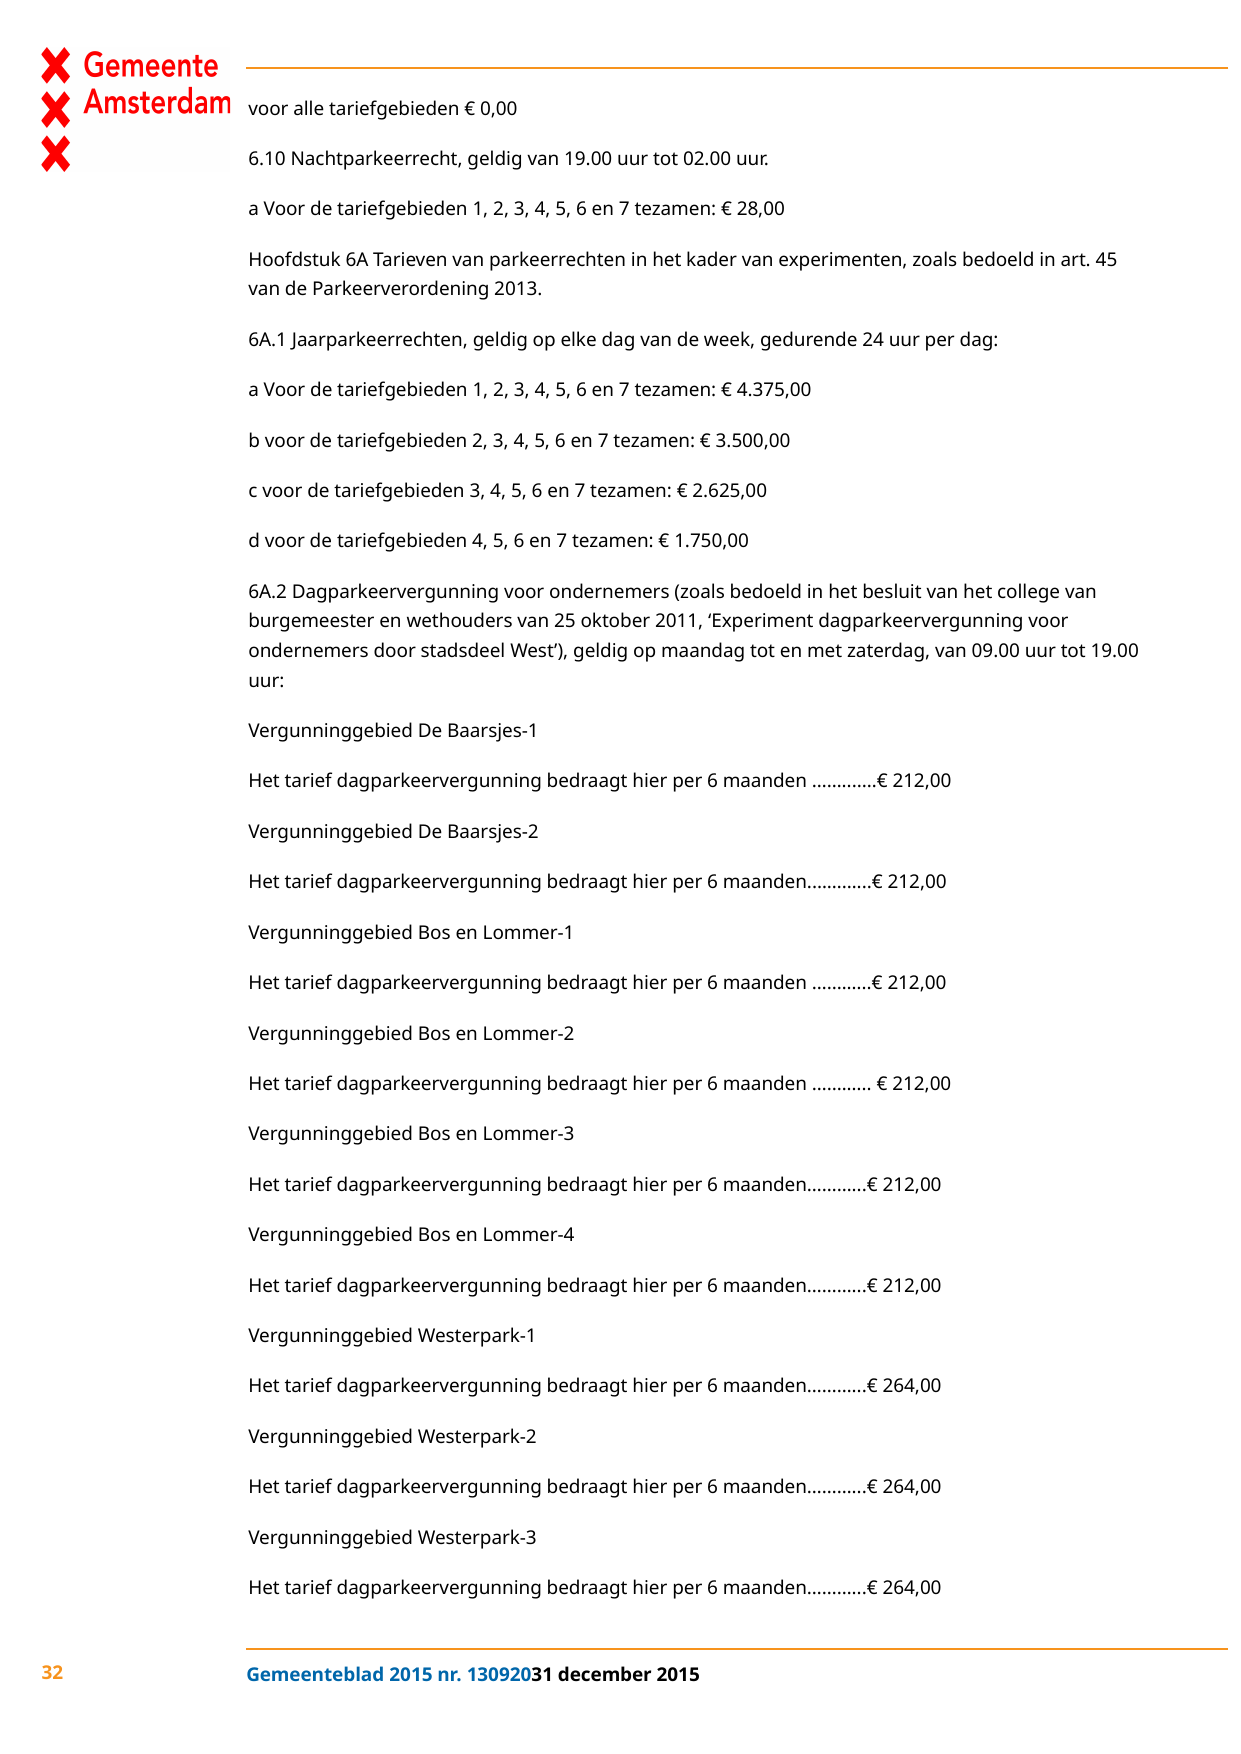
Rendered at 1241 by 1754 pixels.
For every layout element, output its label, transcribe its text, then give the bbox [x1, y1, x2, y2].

text Vergunninggebied De Baarsjes-1 [248, 717, 1152, 743]
text Hoofdstuk 6A Tarieven van parkeerrechten in het kader van experimenten, zoals bedoeld in art. 45 van de Parkeerverordening 2013. [248, 246, 1152, 301]
text voor alle tariefgebieden € 0,00 [248, 95, 1152, 121]
text Vergunninggebied Bos en Lommer-4 [248, 1221, 1152, 1247]
text Het tarief dagparkeervergunning bedraagt hier per 6 maanden………...€ 264,00 [248, 1373, 1152, 1398]
text Vergunninggebied Westerpark-3 [248, 1524, 1152, 1550]
text Het tarief dagparkeervergunning bedraagt hier per 6 maanden………...€ 212,00 [248, 1171, 1152, 1197]
text 6.10 Nachtparkeerrecht, geldig van 19.00 uur tot 02.00 uur. [248, 145, 1152, 171]
text Vergunninggebied Bos en Lommer-2 [248, 1020, 1152, 1046]
text a Voor de tariefgebieden 1, 2, 3, 4, 5, 6 en 7 tezamen: € 4.375,00 [248, 376, 1152, 402]
text Het tarief dagparkeervergunning bedraagt hier per 6 maanden.………...€ 212,00 [248, 868, 1152, 894]
text Vergunninggebied De Baarsjes-2 [248, 818, 1152, 844]
text d voor de tariefgebieden 4, 5, 6 en 7 tezamen: € 1.750,00 [248, 528, 1152, 553]
text Vergunninggebied Westerpark-1 [248, 1322, 1152, 1348]
text Vergunninggebied Westerpark-2 [248, 1423, 1152, 1449]
text b voor de tariefgebieden 2, 3, 4, 5, 6 en 7 tezamen: € 3.500,00 [248, 427, 1152, 453]
text Het tarief dagparkeervergunning bedraagt hier per 6 maanden………...€ 264,00 [248, 1574, 1152, 1600]
text Vergunninggebied Bos en Lommer-1 [248, 919, 1152, 945]
text Het tarief dagparkeervergunning bedraagt hier per 6 maanden ….…….. € 212,00 [248, 1070, 1152, 1096]
text Het tarief dagparkeervergunning bedraagt hier per 6 maanden ….……..€ 212,00 [248, 969, 1152, 995]
text 6A.2 Dagparkeervergunning voor ondernemers (zoals bedoeld in het besluit van het college van burgemeester en wethouders van 25 oktober 2011, ‘Experiment dagparkeervergunning voor ondernemers door stadsdeel West’), geldig op maandag tot en met zaterdag, van 09.00 uur tot 19.00 uur: [248, 578, 1152, 693]
text Het tarief dagparkeervergunning bedraagt hier per 6 maanden………...€ 264,00 [248, 1473, 1152, 1499]
text Vergunninggebied Bos en Lommer-3 [248, 1121, 1152, 1146]
text Het tarief dagparkeervergunning bedraagt hier per 6 maanden ……....…€ 212,00 [248, 768, 1152, 793]
picture [41, 47, 231, 172]
text c voor de tariefgebieden 3, 4, 5, 6 en 7 tezamen: € 2.625,00 [248, 477, 1152, 503]
text Het tarief dagparkeervergunning bedraagt hier per 6 maanden………...€ 212,00 [248, 1272, 1152, 1298]
text a Voor de tariefgebieden 1, 2, 3, 4, 5, 6 en 7 tezamen: € 28,00 [248, 196, 1152, 221]
text 6A.1 Jaarparkeerrechten, geldig op elke dag van de week, gedurende 24 uur per dag: [248, 326, 1152, 352]
